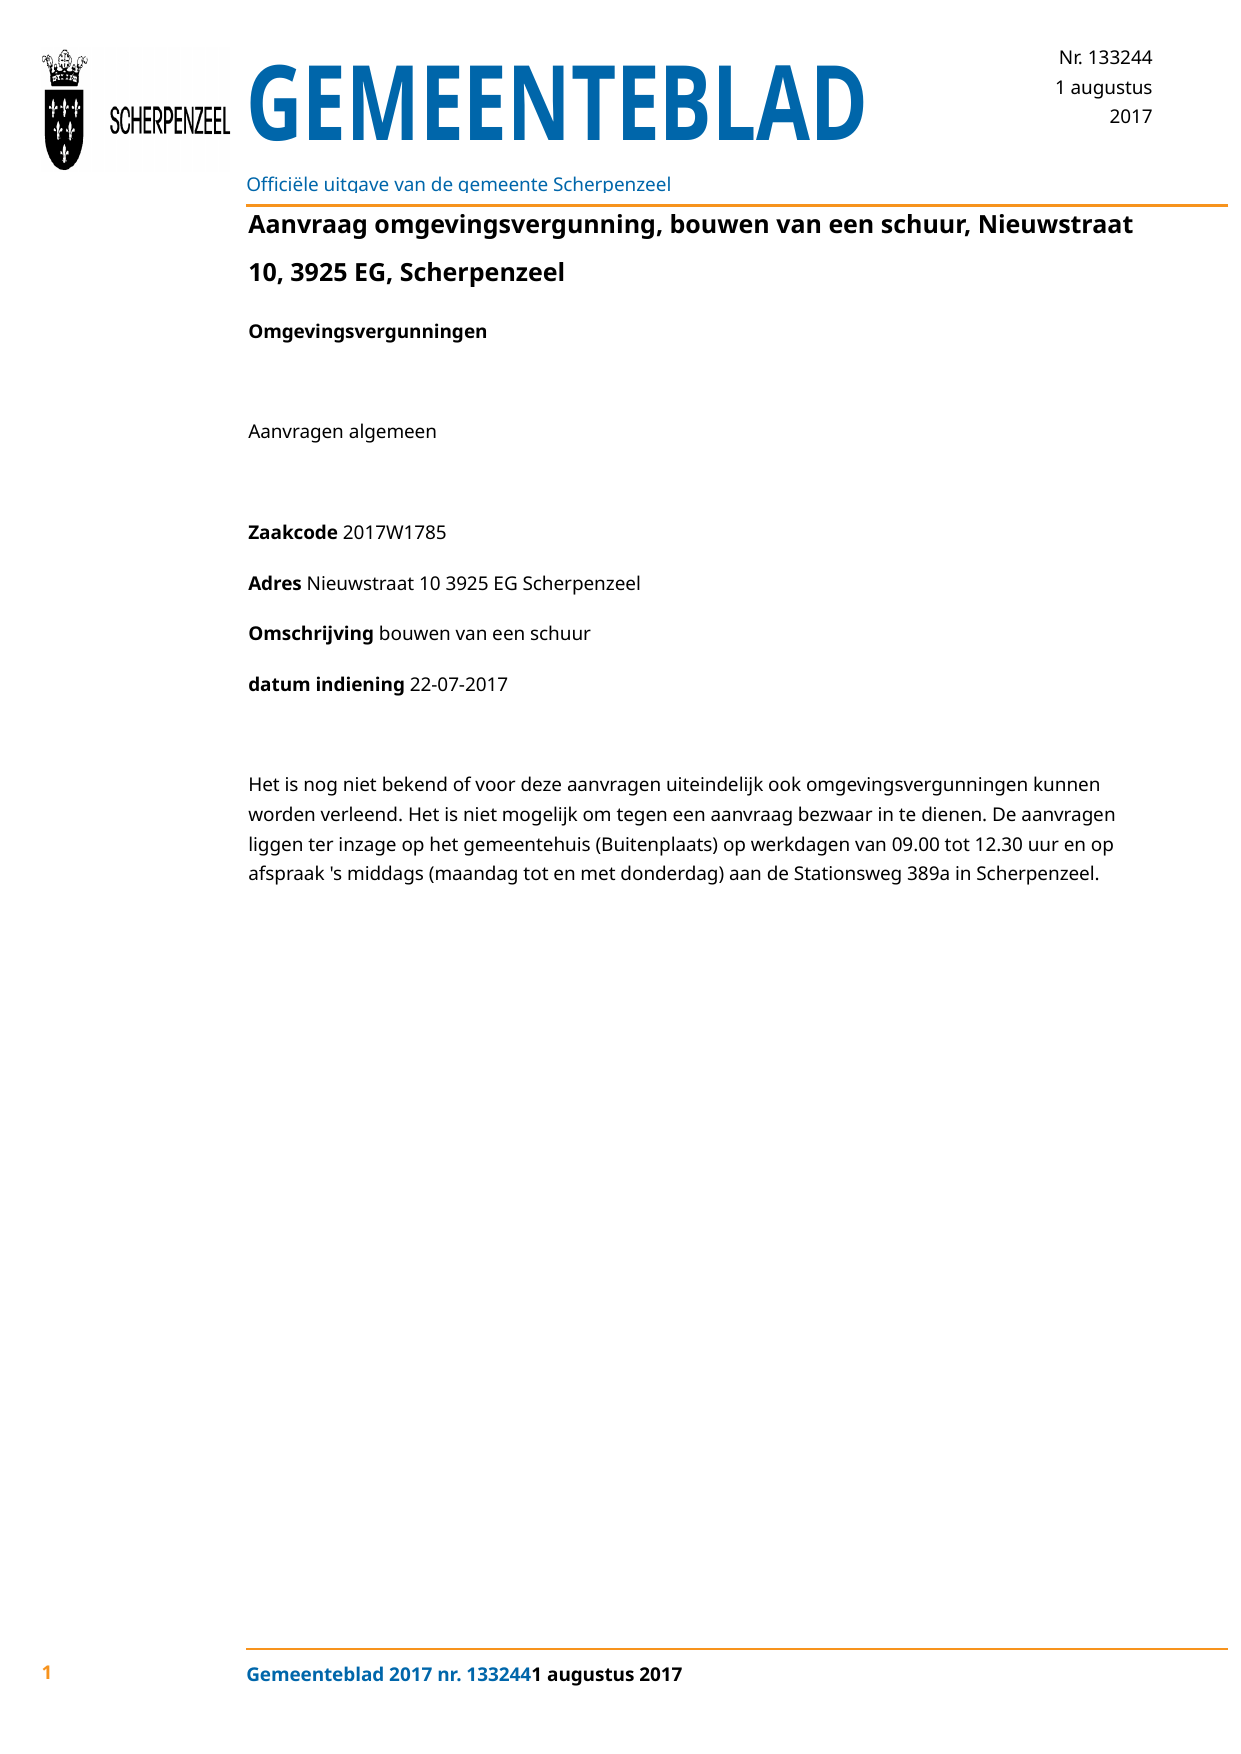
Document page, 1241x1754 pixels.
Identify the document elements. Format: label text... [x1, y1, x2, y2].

text Adres Nieuwstraat 10 3925 EG Scherpenzeel [248, 570, 1152, 596]
text Het is nog niet bekend of voor deze aanvragen uiteindelijk ook omgevingsvergunningen kunnen worden verleend. Het is niet mogelijk om tegen een aanvraag bezwaar in te dienen. De aanvragen liggen ter inzage op het gemeentehuis (Buitenplaats) op werkdagen van 09.00 tot 12.30 uur en op afspraak 's middags (maandag tot en met donderdag) aan de Stationsweg 389a in Scherpenzeel. [248, 772, 1152, 886]
text datum indiening 22-07-2017 [248, 671, 1152, 697]
text Aanvraag omgevingsvergunning, bouwen van een schuur, Nieuwstraat 10, 3925 EG, Scherpenzeel [248, 207, 1152, 288]
text Omgevingsvergunningen [248, 318, 1152, 344]
text Omschrijving bouwen van een schuur [248, 620, 1152, 646]
text Zaakcode 2017W1785 [248, 519, 1152, 545]
picture [41, 47, 231, 172]
text Aanvragen algemeen [248, 419, 1152, 444]
